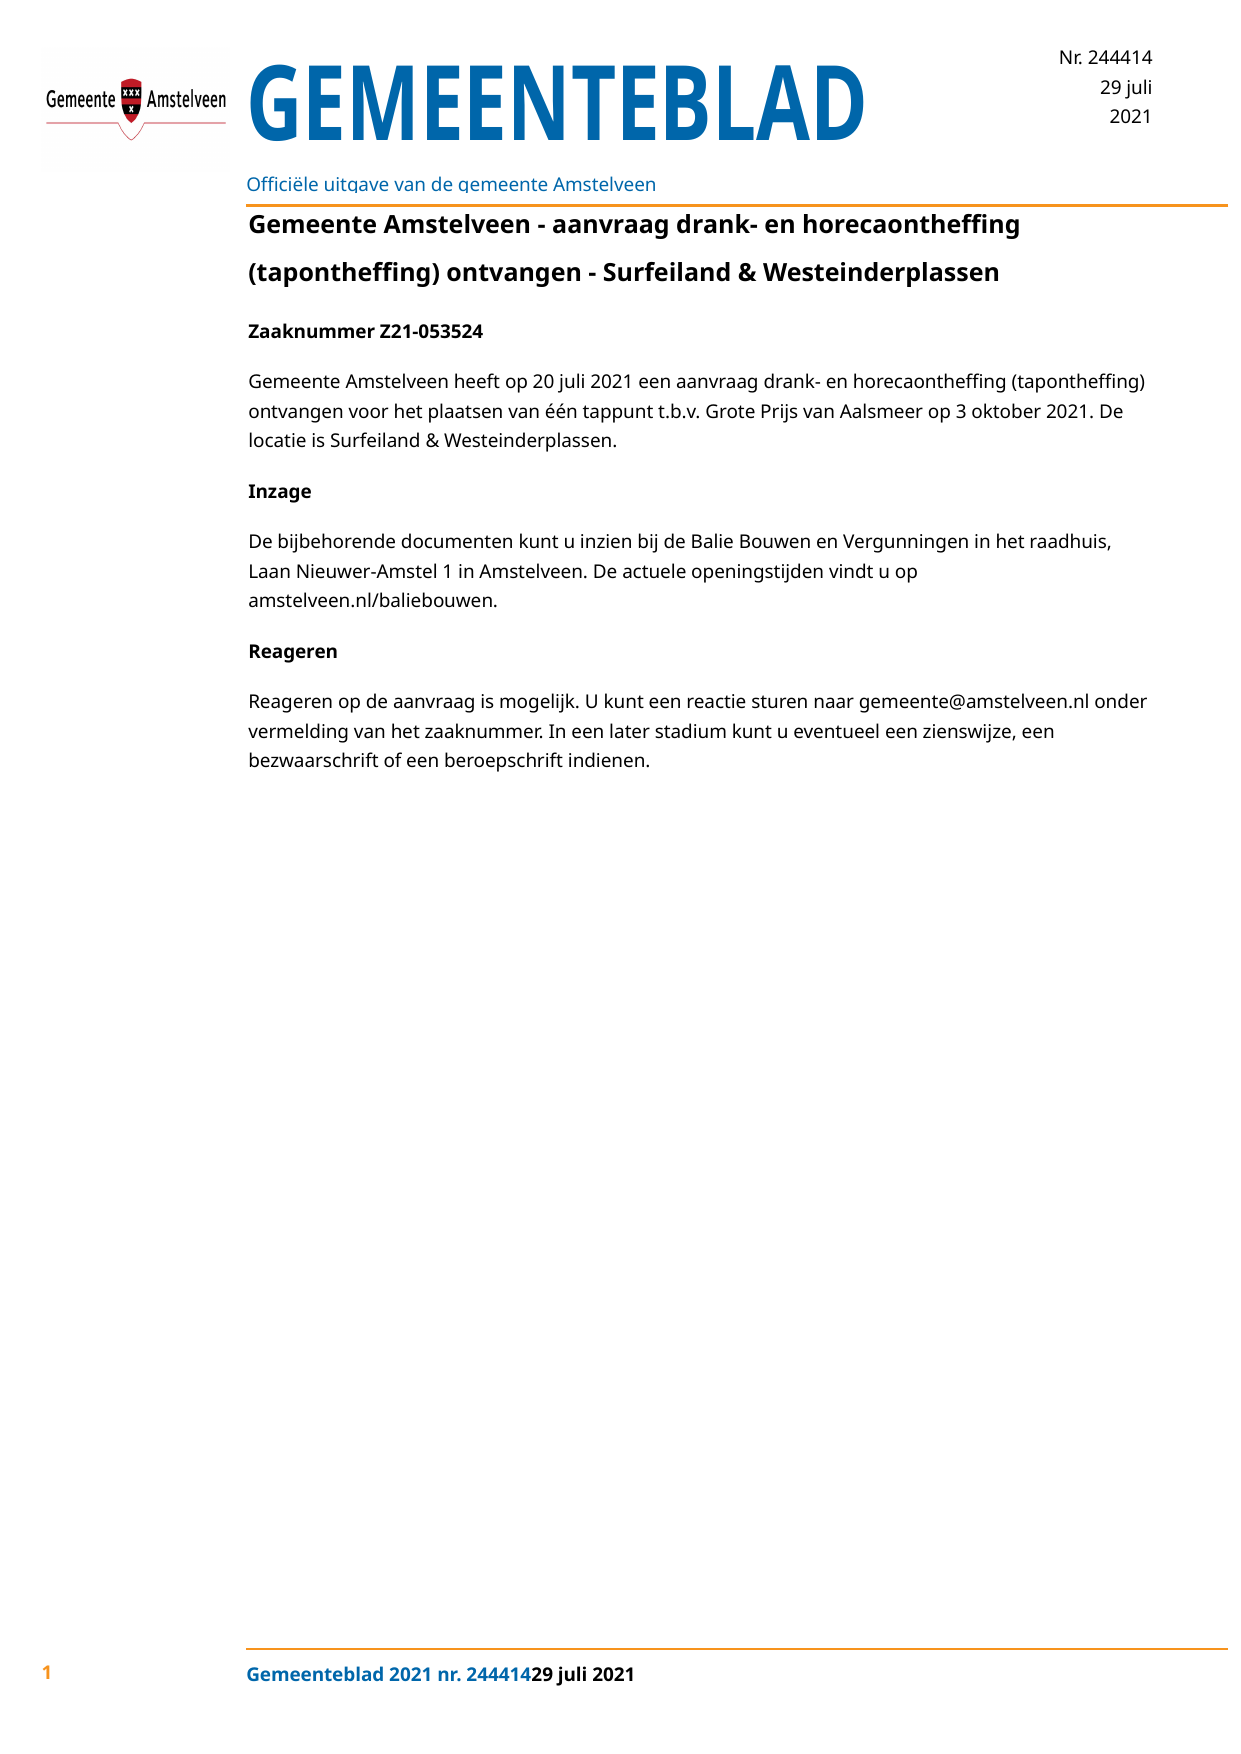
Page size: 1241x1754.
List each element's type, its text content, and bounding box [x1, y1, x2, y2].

text De bijbehorende documenten kunt u inzien bij de Balie Bouwen en Vergunningen in het raadhuis, Laan Nieuwer-Amstel 1 in Amstelveen. De actuele openingstijden vindt u op amstelveen.nl/baliebouwen. [248, 528, 1152, 613]
text Gemeente Amstelveen heeft op 20 juli 2021 een aanvraag drank- en horecaontheffing (tapontheffing) ontvangen voor het plaatsen van één tappunt t.b.v. Grote Prijs van Aalsmeer op 3 oktober 2021. De locatie is Surfeiland & Westeinderplassen. [248, 368, 1152, 453]
text Reageren op de aanvraag is mogelijk. U kunt een reactie sturen naar gemeente@amstelveen.nl onder vermelding van het zaaknummer. In een later stadium kunt u eventueel een zienswijze, een bezwaarschrift of een beroepschrift indienen. [248, 688, 1152, 773]
text Inzage [248, 478, 1152, 504]
text Zaaknummer Z21-053524 [248, 318, 1152, 344]
text Reageren [248, 638, 1152, 664]
text Gemeente Amstelveen - aanvraag drank- en horecaontheffing (tapontheffing) ontvangen - Surfeiland & Westeinderplassen [248, 207, 1152, 288]
picture [41, 47, 231, 172]
